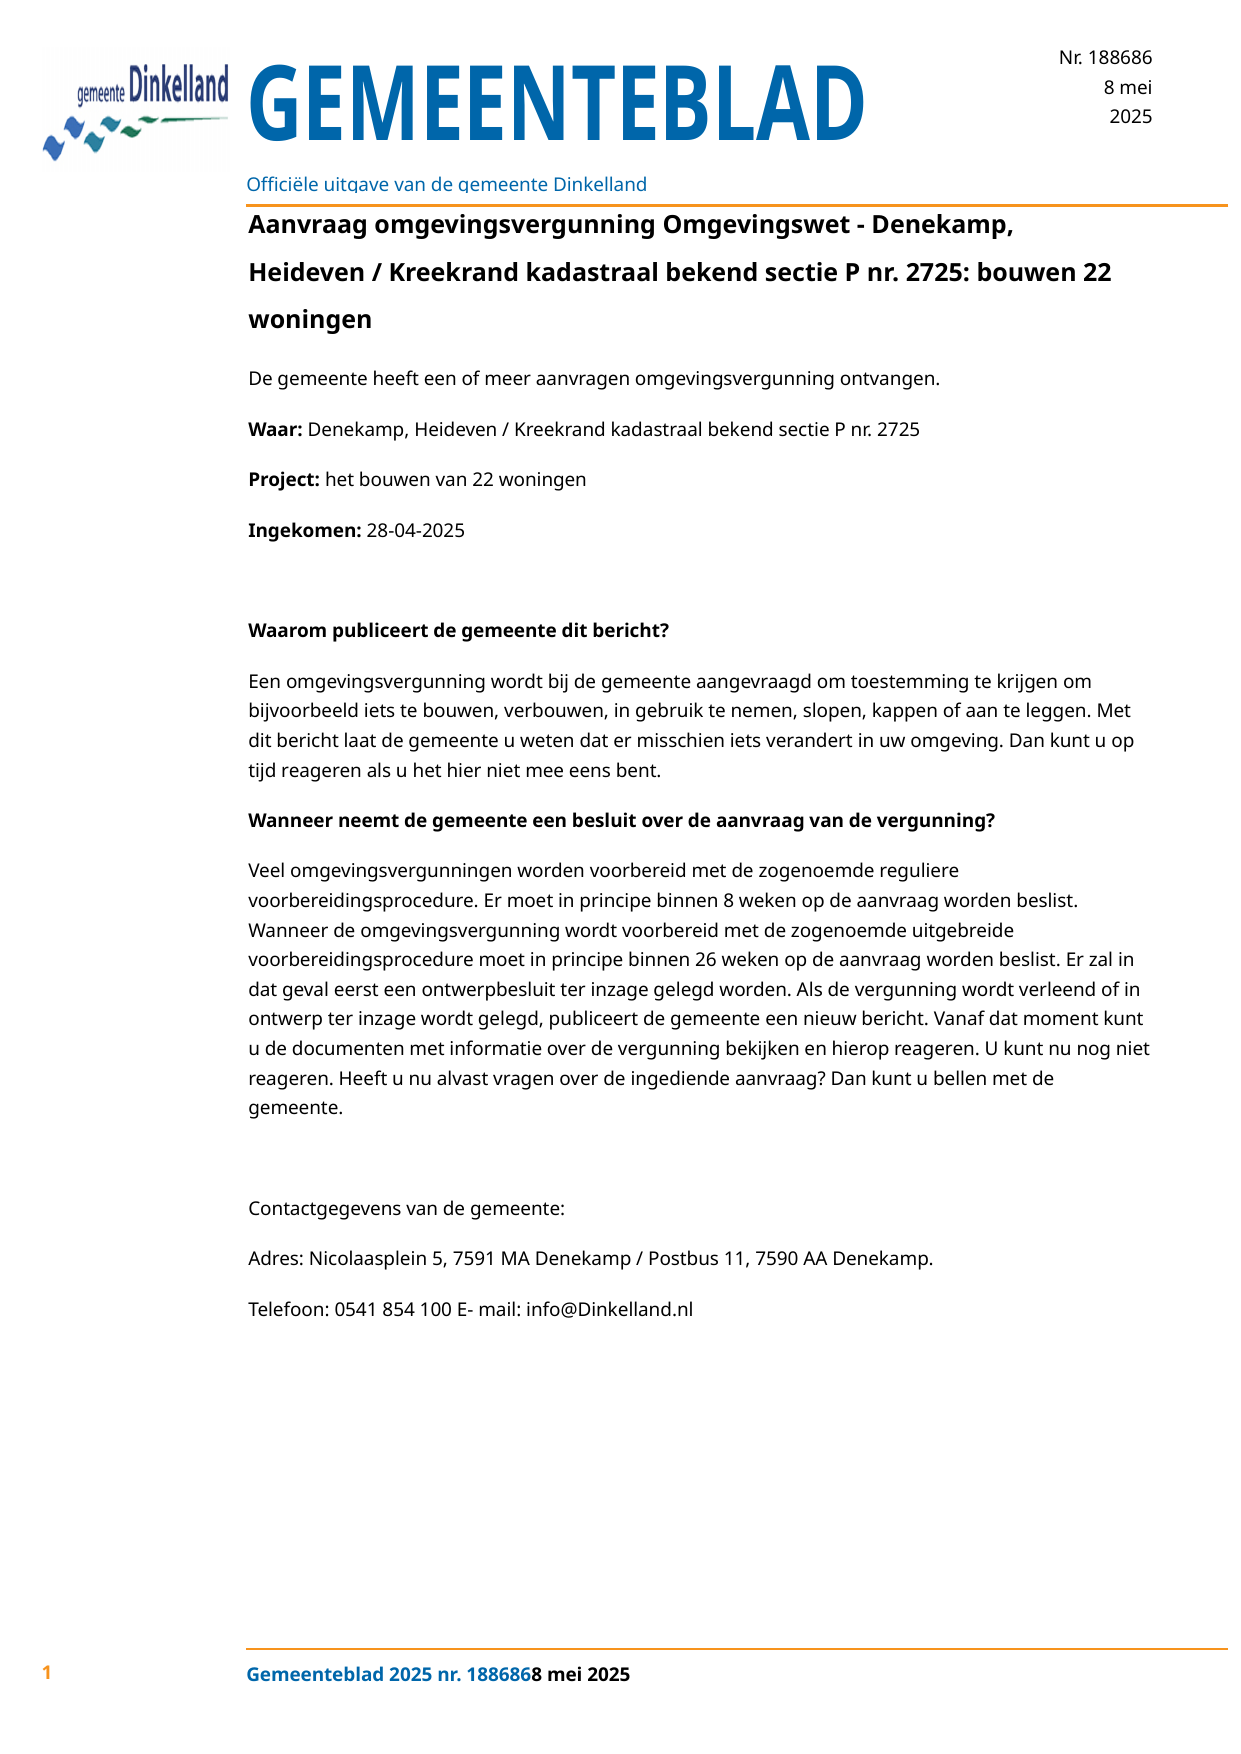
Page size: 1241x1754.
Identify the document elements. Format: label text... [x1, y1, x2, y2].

text De gemeente heeft een of meer aanvragen omgevingsvergunning ontvangen. [248, 366, 1152, 391]
text Waarom publiceert de gemeente dit bericht? [248, 618, 1152, 643]
picture [41, 47, 231, 172]
text Contactgegevens van de gemeente: [248, 1195, 1152, 1221]
text Veel omgevingsvergunningen worden voorbereid met de zogenoemde reguliere voorbereidingsprocedure. Er moet in principe binnen 8 weken op de aanvraag worden beslist. Wanneer de omgevingsvergunning wordt voorbereid met de zogenoemde uitgebreide voorbereidingsprocedure moet in principe binnen 26 weken op de aanvraag worden beslist. Er zal in dat geval eerst een ontwerpbesluit ter inzage gelegd worden. Als de vergunning wordt verleend of in ontwerp ter inzage wordt gelegd, publiceert de gemeente een nieuw bericht. Vanaf dat moment kunt u de documenten met informatie over de vergunning bekijken en hierop reageren. U kunt nu nog niet reageren. Heeft u nu alvast vragen over de ingediende aanvraag? Dan kunt u bellen met de gemeente. [248, 858, 1152, 1120]
text Ingekomen: 28-04-2025 [248, 517, 1152, 542]
text Project: het bouwen van 22 woningen [248, 466, 1152, 492]
text Adres: Nicolaasplein 5, 7591 MA Denekamp / Postbus 11, 7590 AA Denekamp. [248, 1246, 1152, 1271]
text Een omgevingsvergunning wordt bij de gemeente aangevraagd om toestemming te krijgen om bijvoorbeeld iets te bouwen, verbouwen, in gebruik te nemen, slopen, kappen of aan te leggen. Met dit bericht laat de gemeente u weten dat er misschien iets verandert in uw omgeving. Dan kunt u op tijd reageren als u het hier niet mee eens bent. [248, 668, 1152, 782]
text Telefoon: 0541 854 100 E- mail: info@Dinkelland.nl [248, 1296, 1152, 1322]
text Waar: Denekamp, Heideven / Kreekrand kadastraal bekend sectie P nr. 2725 [248, 416, 1152, 442]
text Wanneer neemt de gemeente een besluit over de aanvraag van de vergunning? [248, 807, 1152, 833]
text Aanvraag omgevingsvergunning Omgevingswet - Denekamp, Heideven / Kreekrand kadastraal bekend sectie P nr. 2725: bouwen 22 woningen [248, 207, 1152, 336]
